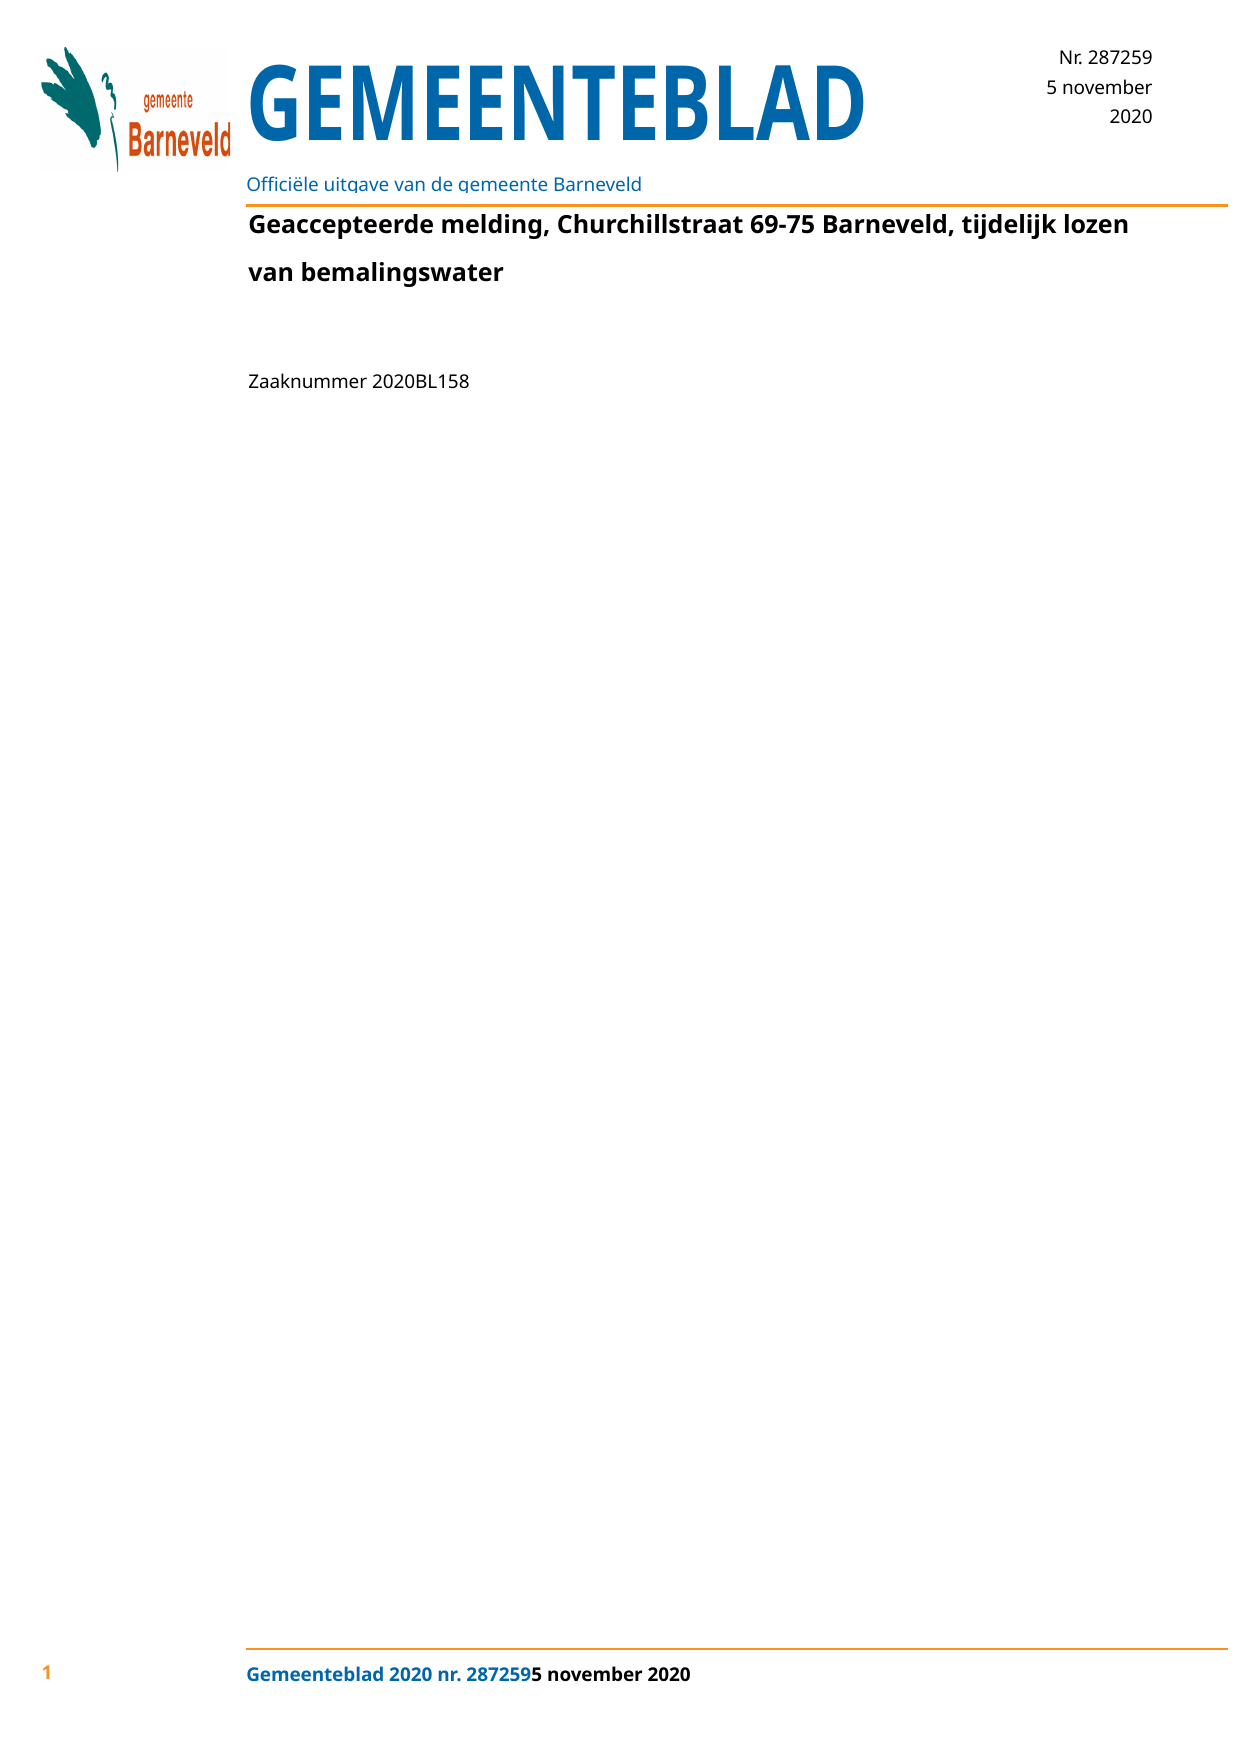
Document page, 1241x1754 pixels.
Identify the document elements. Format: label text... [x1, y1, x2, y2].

text Zaaknummer 2020BL158 [248, 368, 1152, 394]
picture [41, 47, 231, 172]
text Geaccepteerde melding, Churchillstraat 69-75 Barneveld, tijdelijk lozen van bemalingswater [248, 207, 1152, 288]
